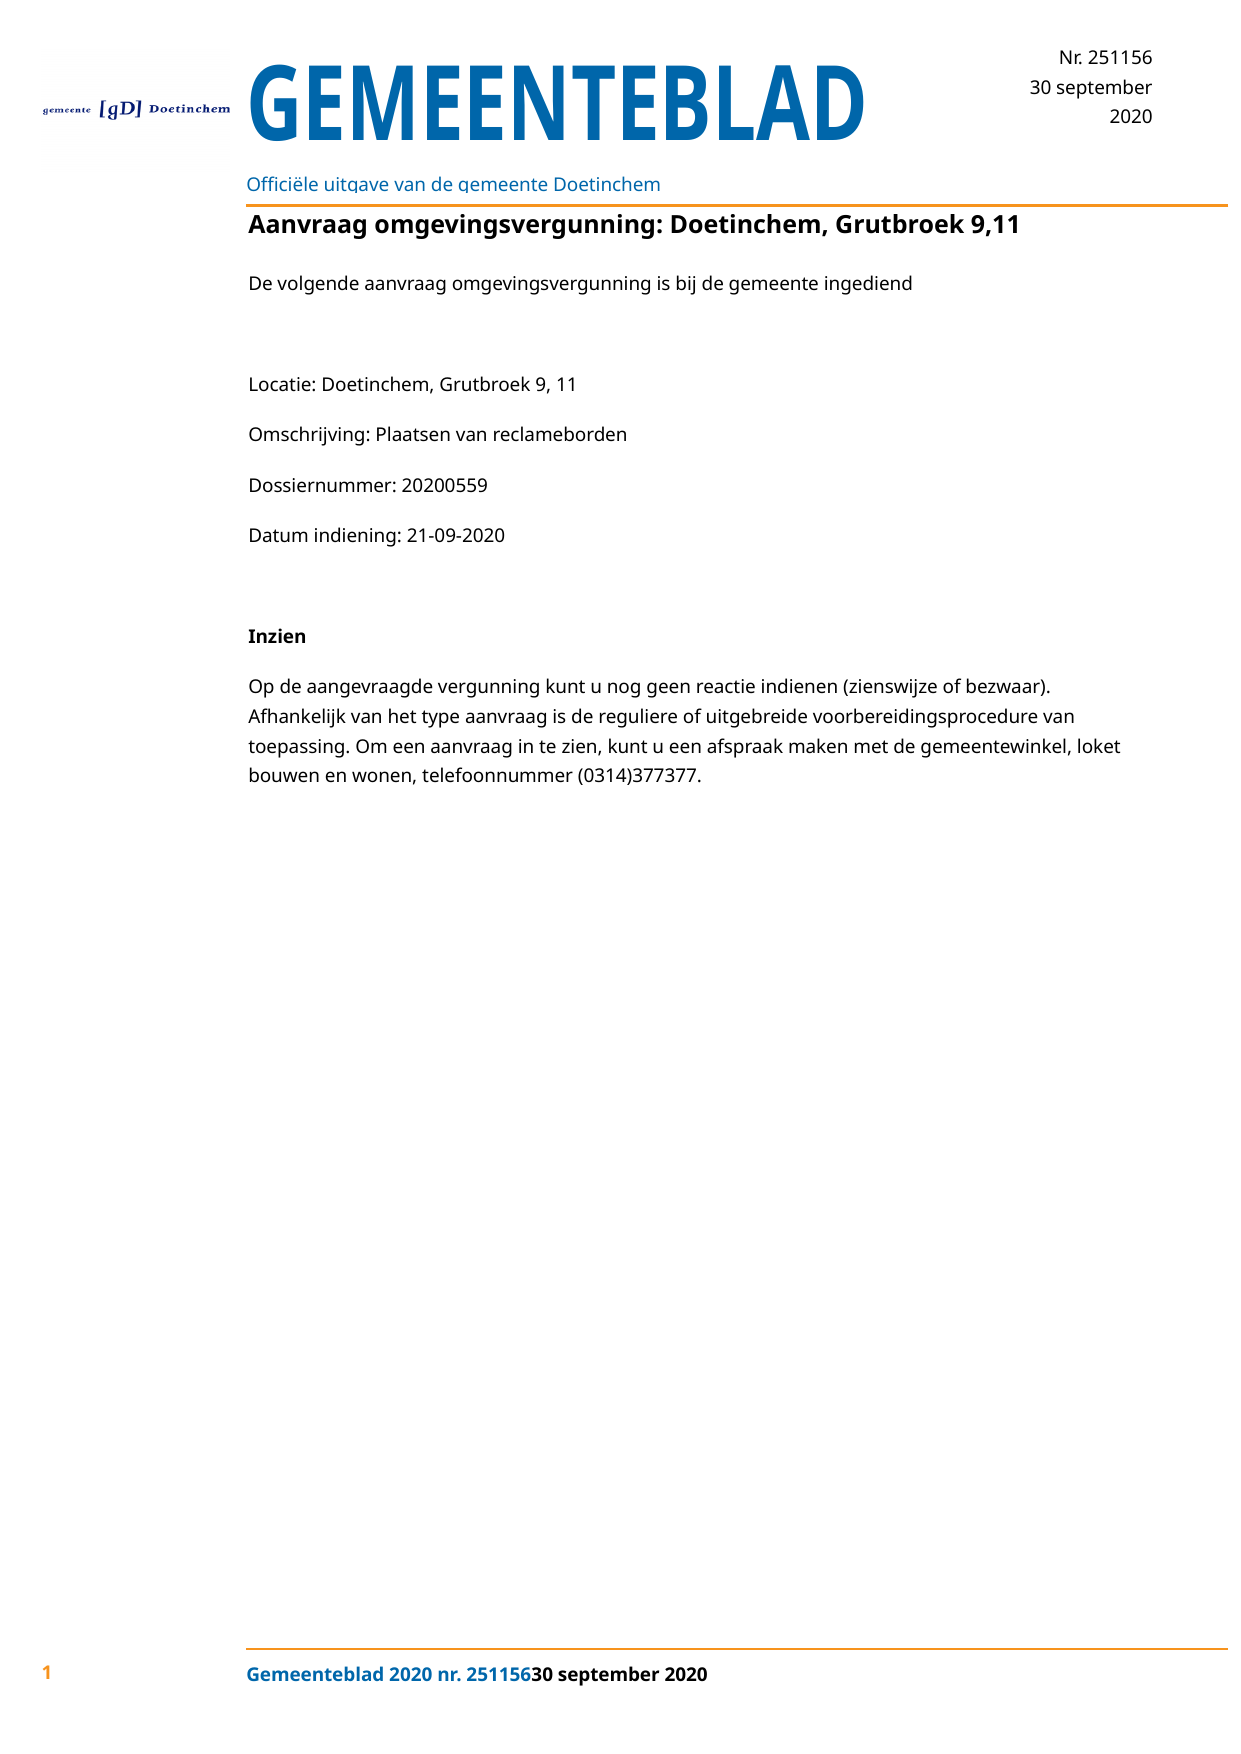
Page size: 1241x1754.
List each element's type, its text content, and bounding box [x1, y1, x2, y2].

text Locatie: Doetinchem, Grutbroek 9, 11 [248, 371, 1152, 397]
text Omschrijving: Plaatsen van reclameborden [248, 422, 1152, 447]
text De volgende aanvraag omgevingsvergunning is bij de gemeente ingediend [248, 270, 1152, 296]
picture [41, 47, 231, 172]
text Datum indiening: 21-09-2020 [248, 522, 1152, 548]
text Inzien [248, 623, 1152, 649]
text Aanvraag omgevingsvergunning: Doetinchem, Grutbroek 9,11 [248, 207, 1152, 241]
text Op de aangevraagde vergunning kunt u nog geen reactie indienen (zienswijze of bezwaar). Afhankelijk van het type aanvraag is de reguliere of uitgebreide voorbereidingsprocedure van toepassing. Om een aanvraag in te zien, kunt u een afspraak maken met de gemeentewinkel, loket bouwen en wonen, telefoonnummer (0314)377377. [248, 674, 1152, 788]
text Dossiernummer: 20200559 [248, 472, 1152, 498]
